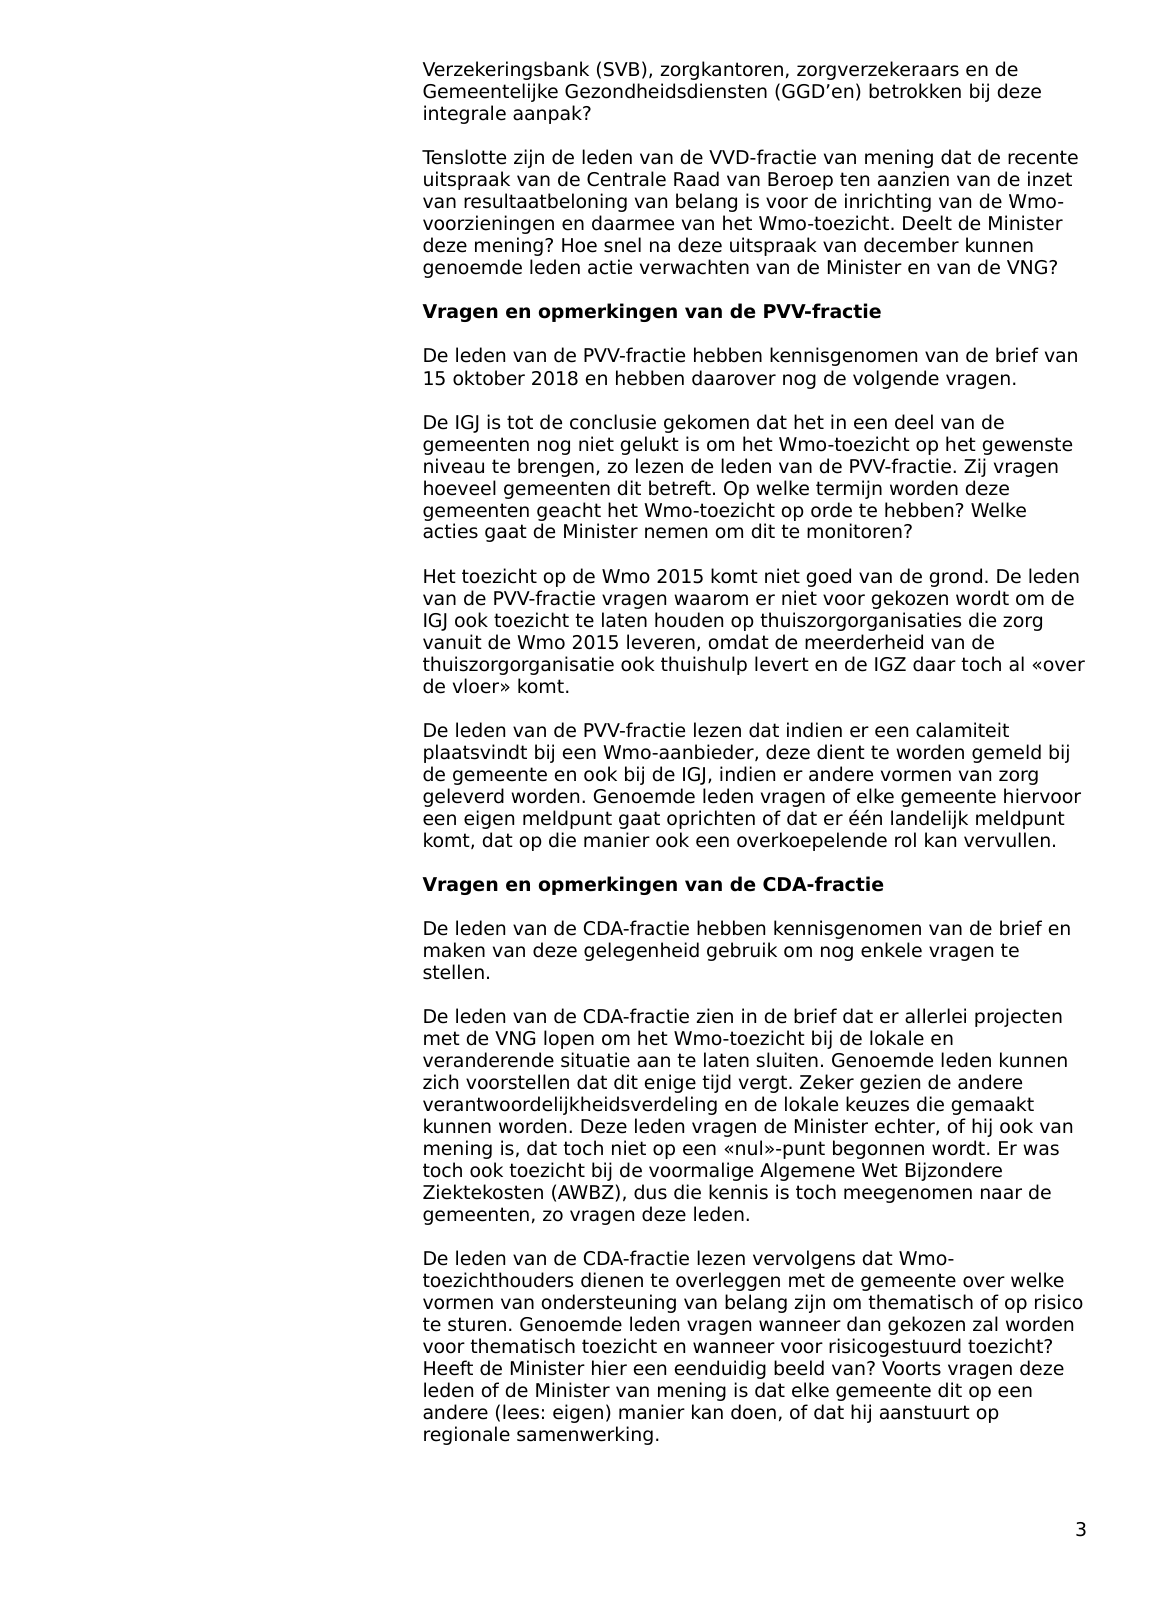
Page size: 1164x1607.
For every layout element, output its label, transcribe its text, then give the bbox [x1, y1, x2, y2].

text De leden van de CDA-fractie hebben kennisgenomen van de brief en maken van deze gelegenheid gebruik om nog enkele vragen te stellen. [422, 918, 1087, 984]
text De leden van de PVV-fractie hebben kennisgenomen van de brief van 15 oktober 2018 en hebben daarover nog de volgende vragen. [422, 345, 1087, 389]
text Het toezicht op de Wmo 2015 komt niet goed van de grond. De leden van de PVV-fractie vragen waarom er niet voor gekozen wordt om de IGJ ook toezicht te laten houden op thuiszorgorganisaties die zorg vanuit de Wmo 2015 leveren, omdat de meerderheid van de thuiszorgorganisatie ook thuishulp levert en de IGZ daar toch al «over de vloer» komt. [422, 566, 1087, 697]
subtitle Vragen en opmerkingen van de CDA-fractie [422, 874, 1087, 896]
subtitle Vragen en opmerkingen van de PVV-fractie [422, 301, 1087, 323]
text De IGJ is tot de conclusie gekomen dat het in een deel van de gemeenten nog niet gelukt is om het Wmo-toezicht op het gewenste niveau te brengen, zo lezen de leden van de PVV-fractie. Zij vragen hoeveel gemeenten dit betreft. Op welke termijn worden deze gemeenten geacht het Wmo-toezicht op orde te hebben? Welke acties gaat de Minister nemen om dit te monitoren? [422, 412, 1087, 543]
text De leden van de CDA-fractie zien in de brief dat er allerlei projecten met de VNG lopen om het Wmo-toezicht bij de lokale en veranderende situatie aan te laten sluiten. Genoemde leden kunnen zich voorstellen dat dit enige tijd vergt. Zeker gezien de andere verantwoordelijkheidsverdeling en de lokale keuzes die gemaakt kunnen worden. Deze leden vragen de Minister echter, of hij ook van mening is, dat toch niet op een «nul»-punt begonnen wordt. Er was toch ook toezicht bij de voormalige Algemene Wet Bijzondere Ziektekosten (AWBZ), dus die kennis is toch meegenomen naar de gemeenten, zo vragen deze leden. [422, 1006, 1087, 1226]
text De leden van de CDA-fractie lezen vervolgens dat Wmo-toezichthouders dienen te overleggen met de gemeente over welke vormen van ondersteuning van belang zijn om thematisch of op risico te sturen. Genoemde leden vragen wanneer dan gekozen zal worden voor thematisch toezicht en wanneer voor risicogestuurd toezicht? Heeft de Minister hier een eenduidig beeld van? Voorts vragen deze leden of de Minister van mening is dat elke gemeente dit op een andere (lees: eigen) manier kan doen, of dat hij aanstuurt op regionale samenwerking. [422, 1248, 1087, 1446]
text Verzekeringsbank (SVB), zorgkantoren, zorgverzekeraars en de Gemeentelijke Gezondheidsdiensten (GGD’en) betrokken bij deze integrale aanpak? [422, 59, 1087, 125]
text Tenslotte zijn de leden van de VVD-fractie van mening dat de recente uitspraak van de Centrale Raad van Beroep ten aanzien van de inzet van resultaatbeloning van belang is voor de inrichting van de Wmo-voorzieningen en daarmee van het Wmo-toezicht. Deelt de Minister deze mening? Hoe snel na deze uitspraak van december kunnen genoemde leden actie verwachten van de Minister en van de VNG? [422, 147, 1087, 279]
text De leden van de PVV-fractie lezen dat indien er een calamiteit plaatsvindt bij een Wmo-aanbieder, deze dient te worden gemeld bij de gemeente en ook bij de IGJ, indien er andere vormen van zorg geleverd worden. Genoemde leden vragen of elke gemeente hiervoor een eigen meldpunt gaat oprichten of dat er één landelijk meldpunt komt, dat op die manier ook een overkoepelende rol kan vervullen. [422, 720, 1087, 852]
